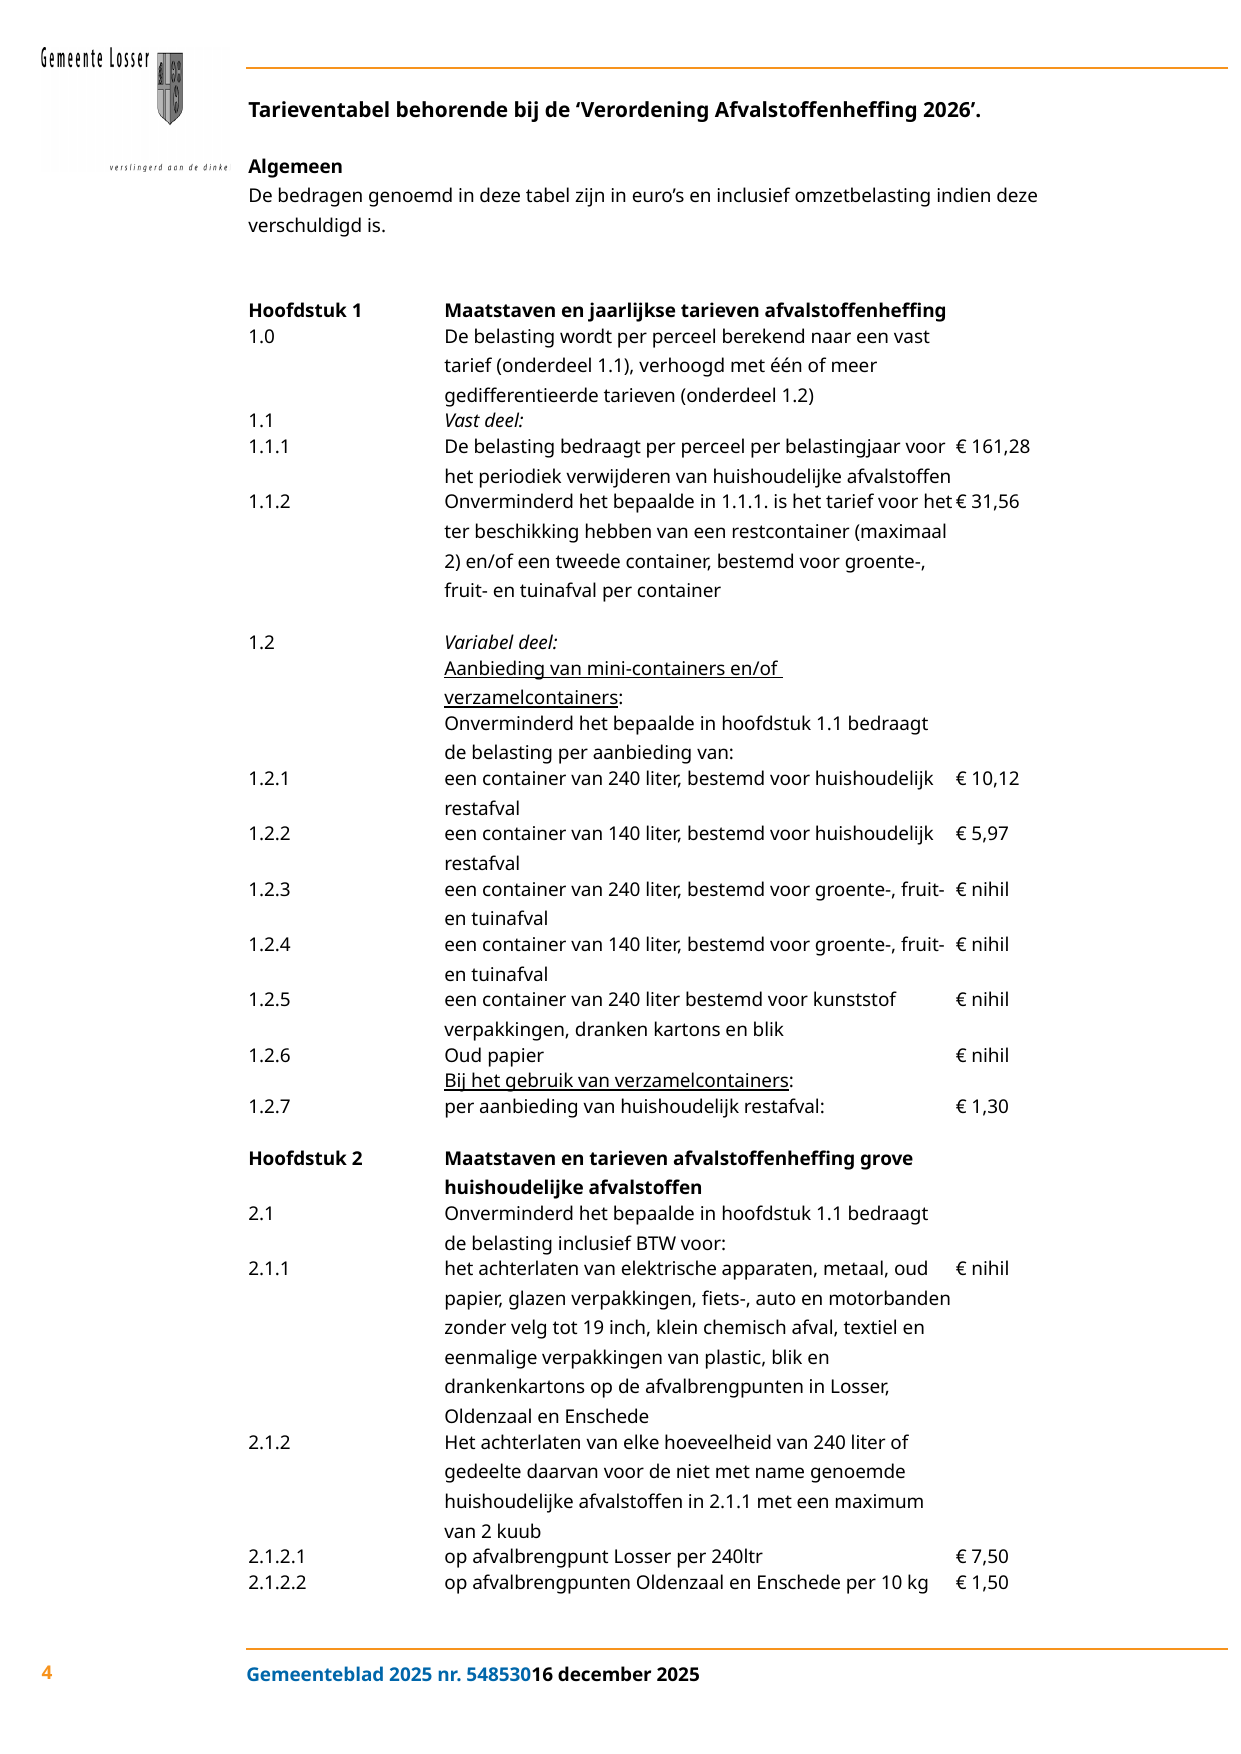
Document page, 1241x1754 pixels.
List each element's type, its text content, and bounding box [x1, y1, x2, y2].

table_cell € nihil [956, 1255, 1152, 1429]
table_cell het achterlaten van elektrische apparaten, metaal, oud papier, glazen verpakkingen, fiets-, auto en motorbanden zonder velg tot 19 inch, klein chemisch afval, textiel en eenmalige verpakkingen van plastic, blik en drankenkartons op de afvalbrengpunten in Losser, Oldenzaal en Enschede [444, 1255, 956, 1429]
table_cell Variabel deel: [444, 629, 956, 655]
table_cell [956, 408, 1152, 433]
table_cell € 10,12 [956, 765, 1152, 821]
table_cell een container van 240 liter bestemd voor kunststof verpakkingen, dranken kartons en blik [444, 987, 956, 1042]
table_cell Het achterlaten van elke hoeveelheid van 240 liter of gedeelte daarvan voor de niet met name genoemde huishoudelijke afvalstoffen in 2.1.1 met een maximum van 2 kuub [444, 1429, 956, 1543]
table_cell € 31,56 [956, 489, 1152, 603]
table_cell [248, 1068, 444, 1093]
table_cell Maatstaven en tarieven afvalstoffenheffing grove huishoudelijke afvalstoffen [444, 1145, 956, 1200]
table_cell 1.2.4 [248, 931, 444, 987]
table_cell 1.0 [248, 323, 444, 408]
table_cell € nihil [956, 931, 1152, 987]
table_cell 1.2.1 [248, 765, 444, 821]
table_cell € nihil [956, 876, 1152, 931]
picture [41, 47, 231, 172]
table_cell een container van 140 liter, bestemd voor groente-, fruit- en tuinafval [444, 931, 956, 987]
table_cell [248, 603, 444, 629]
table_cell een container van 240 liter, bestemd voor groente-, fruit- en tuinafval [444, 876, 956, 931]
table_cell € 1,30 [956, 1093, 1152, 1119]
table_cell [248, 1119, 444, 1145]
text Algemeen [248, 153, 1152, 179]
table_cell per aanbieding van huishoudelijk restafval: [444, 1093, 956, 1119]
table_cell [248, 655, 444, 710]
table_cell [248, 710, 444, 765]
table_cell Hoofdstuk 2 [248, 1145, 444, 1200]
table_cell [956, 710, 1152, 765]
table_cell 2.1.2.2 [248, 1569, 444, 1595]
table_cell op afvalbrengpunt Losser per 240ltr [444, 1544, 956, 1569]
table_cell [956, 655, 1152, 710]
table_header [444, 271, 956, 297]
table_cell € 161,28 [956, 434, 1152, 489]
table_cell 1.2.2 [248, 821, 444, 876]
table_cell 1.1 [248, 408, 444, 433]
table_cell [444, 1119, 956, 1145]
table_cell € nihil [956, 1042, 1152, 1068]
table_cell [956, 297, 1152, 323]
table_cell Onverminderd het bepaalde in hoofdstuk 1.1 bedraagt de belasting per aanbieding van: [444, 710, 956, 765]
table_cell De belasting wordt per perceel berekend naar een vast tarief (onderdeel 1.1), verhoogd met één of meer gedifferentieerde tarieven (onderdeel 1.2) [444, 323, 956, 408]
table_header [956, 271, 1152, 297]
text Tarieventabel behorende bij de ‘Verordening Afvalstoffenheffing 2026’. [248, 95, 1152, 123]
table_cell [956, 1145, 1152, 1200]
table_cell een container van 140 liter, bestemd voor huishoudelijk restafval [444, 821, 956, 876]
table_cell [444, 603, 956, 629]
table_cell Aanbieding van mini-containers en/of verzamelcontainers: [444, 655, 956, 710]
table_cell 1.2.3 [248, 876, 444, 931]
table_cell 1.2.6 [248, 1042, 444, 1068]
table_cell 2.1.1 [248, 1255, 444, 1429]
table_cell Vast deel: [444, 408, 956, 433]
table_cell een container van 240 liter, bestemd voor huishoudelijk restafval [444, 765, 956, 821]
table_cell 1.2.7 [248, 1093, 444, 1119]
table_cell Bij het gebruik van verzamelcontainers: [444, 1068, 956, 1093]
table_cell [956, 1068, 1152, 1093]
table_cell 1.2.5 [248, 987, 444, 1042]
table_cell € 5,97 [956, 821, 1152, 876]
table_cell € nihil [956, 987, 1152, 1042]
table_cell Maatstaven en jaarlijkse tarieven afvalstoffenheffing [444, 297, 956, 323]
table_cell [956, 323, 1152, 408]
table_cell Onverminderd het bepaalde in 1.1.1. is het tarief voor het ter beschikking hebben van een restcontainer (maximaal 2) en/of een tweede container, bestemd voor groente-, fruit- en tuinafval per container [444, 489, 956, 603]
table_cell De belasting bedraagt per perceel per belastingjaar voor het periodiek verwijderen van huishoudelijke afvalstoffen [444, 434, 956, 489]
table_cell 2.1.2.1 [248, 1544, 444, 1569]
table_cell 2.1 [248, 1200, 444, 1255]
table_cell [956, 1119, 1152, 1145]
table_cell € 1,50 [956, 1569, 1152, 1595]
table_cell 1.1.1 [248, 434, 444, 489]
table_cell Hoofdstuk 1 [248, 297, 444, 323]
table_cell [956, 1429, 1152, 1543]
text De bedragen genoemd in deze tabel zijn in euro’s en inclusief omzetbelasting indien deze verschuldigd is. [248, 182, 1152, 238]
table_cell 2.1.2 [248, 1429, 444, 1543]
table_cell € 7,50 [956, 1544, 1152, 1569]
table_cell op afvalbrengpunten Oldenzaal en Enschede per 10 kg [444, 1569, 956, 1595]
table_header [248, 271, 444, 297]
table_cell [956, 629, 1152, 655]
table_cell 1.2 [248, 629, 444, 655]
table_cell Oud papier [444, 1042, 956, 1068]
table_cell 1.1.2 [248, 489, 444, 603]
table_cell [956, 1200, 1152, 1255]
table_cell Onverminderd het bepaalde in hoofdstuk 1.1 bedraagt de belasting inclusief BTW voor: [444, 1200, 956, 1255]
table_cell [956, 603, 1152, 629]
